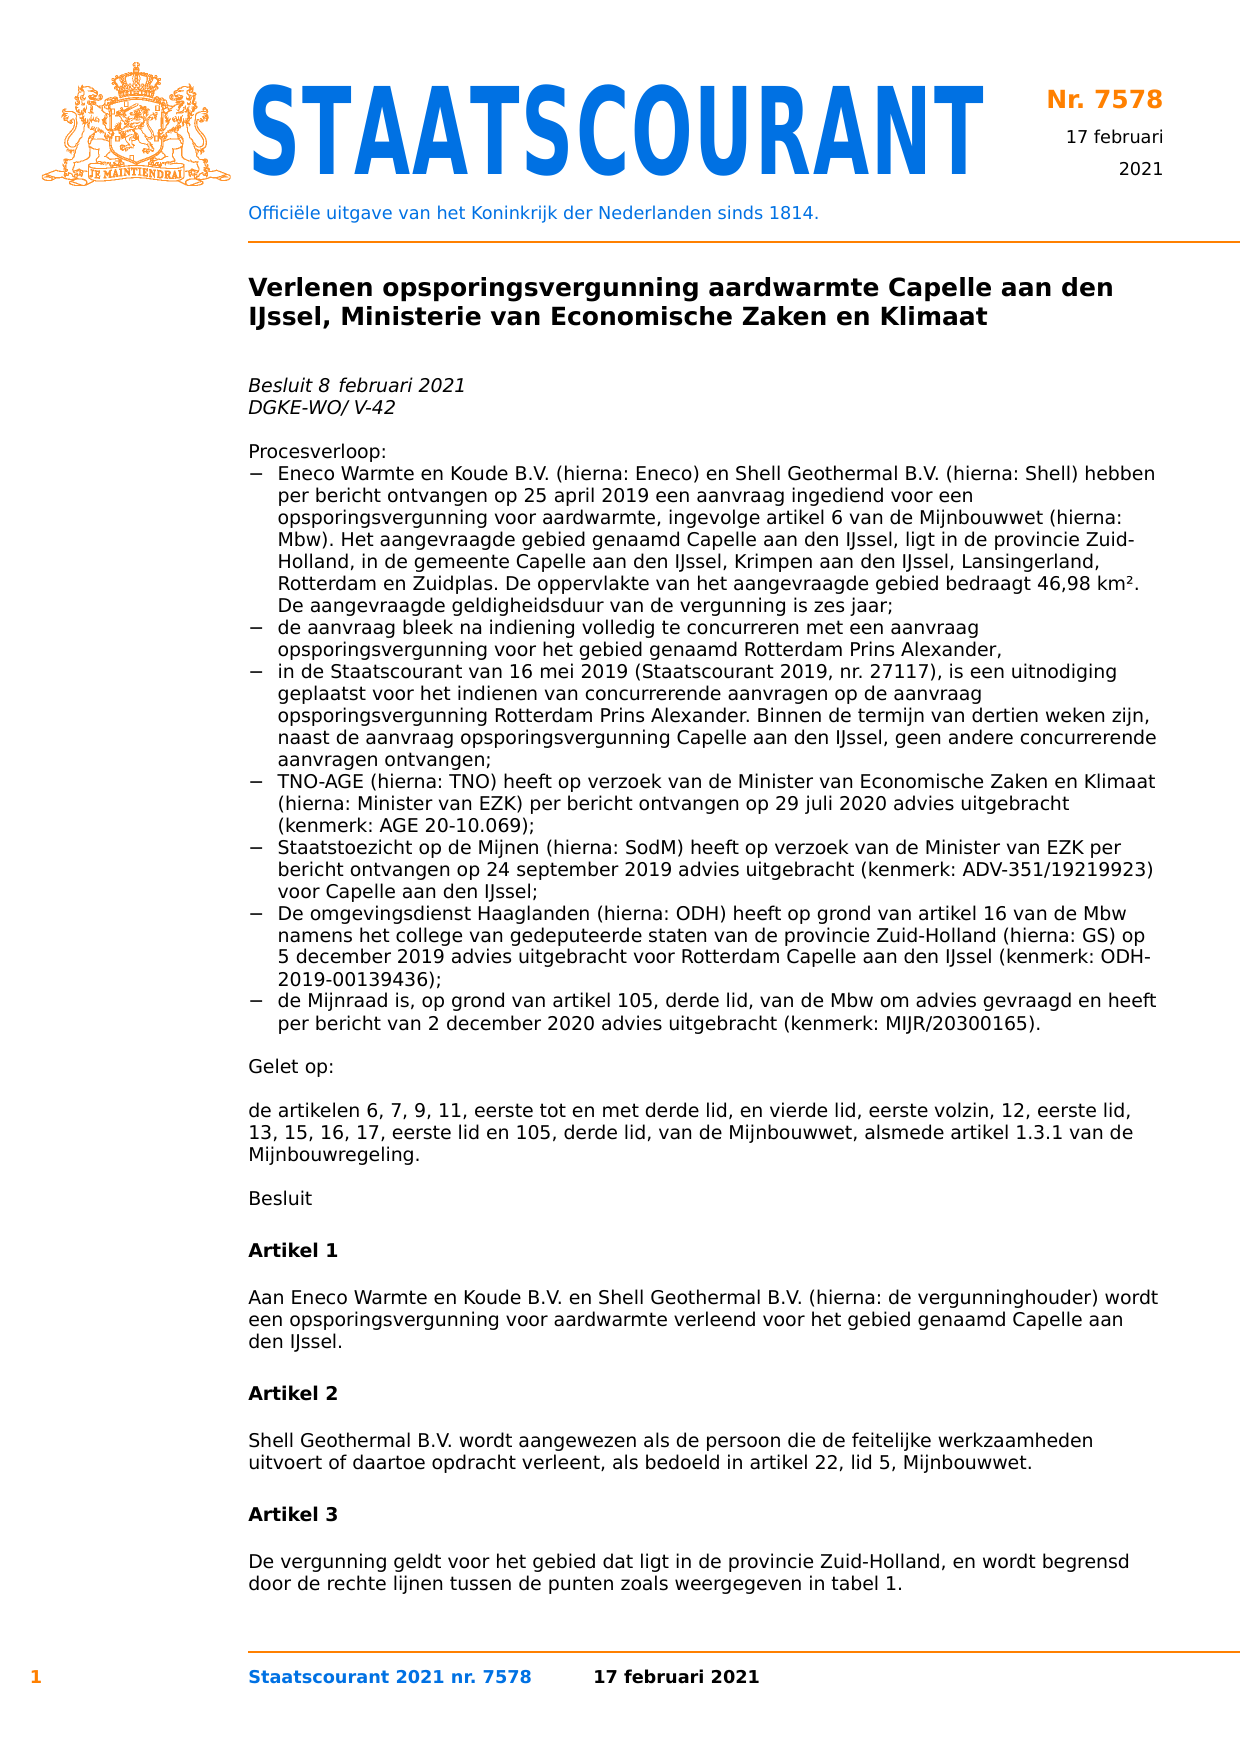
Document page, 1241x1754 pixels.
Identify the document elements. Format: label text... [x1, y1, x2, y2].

subtitle Verlenen opsporingsvergunning aardwarmte Capelle aan den IJssel, Ministerie van Economische Zaken en Klimaat [248, 273, 1163, 331]
text Gelet op: [248, 1056, 1163, 1078]
table_cell 17 februari [998, 121, 1240, 153]
table_cell Officiële uitgave van het Koninkrijk der Nederlanden sinds 1814. [248, 203, 1240, 241]
picture [41, 62, 231, 186]
subtitle Artikel 3 [248, 1504, 1163, 1526]
text − de Mijnraad is, op grond van artikel 105, derde lid, van de Mbw om advies gevraagd en heeft per bericht van 2 december 2020 advies uitgebracht (kenmerk: MIJR/20300165). [248, 990, 1163, 1034]
text De vergunning geldt voor het gebied dat ligt in de provincie Zuid-Holland, en wordt begrensd door de rechte lijnen tussen de punten zoals weergegeven in tabel 1. [248, 1551, 1163, 1595]
table_cell 2021 [998, 153, 1240, 203]
text − Staatstoezicht op de Mijnen (hierna: SodM) heeft op verzoek van de Minister van EZK per bericht ontvangen op 24 september 2019 advies uitgebracht (kenmerk: ADV-351/19219923) voor Capelle aan den IJssel; [248, 837, 1163, 902]
table_header Nr. 7578 [998, 62, 1240, 121]
text Shell Geothermal B.V. wordt aangewezen als de persoon die de feitelijke werkzaamheden uitvoert of daartoe opdracht verleent, als bedoeld in artikel 22, lid 5, Mijnbouwwet. [248, 1430, 1163, 1474]
table_header STAATSCOURANT [248, 62, 998, 203]
table_header [25, 62, 248, 241]
text Besluit [248, 1188, 1163, 1210]
subtitle Artikel 1 [248, 1240, 1163, 1262]
text Aan Eneco Warmte en Koude B.V. en Shell Geothermal B.V. (hierna: de vergunninghouder) wordt een opsporingsvergunning voor aardwarmte verleend voor het gebied genaamd Capelle aan den IJssel. [248, 1287, 1163, 1353]
text Procesverloop: [248, 441, 1163, 463]
text DGKE-WO/ V-42 [248, 397, 1163, 419]
text − Eneco Warmte en Koude B.V. (hierna: Eneco) en Shell Geothermal B.V. (hierna: Shell) hebben per bericht ontvangen op 25 april 2019 een aanvraag ingediend voor een opsporingsvergunning voor aardwarmte, ingevolge artikel 6 van de Mijnbouwwet (hierna: Mbw). Het aangevraagde gebied genaamd Capelle aan den IJssel, ligt in de provincie Zuid-Holland, in de gemeente Capelle aan den IJssel, Krimpen aan den IJssel, Lansingerland, Rotterdam en Zuidplas. De oppervlakte van het aangevraagde gebied bedraagt 46,98 km². De aangevraagde geldigheidsduur van de vergunning is zes jaar; [248, 463, 1163, 617]
text Besluit 8 februari 2021 [248, 375, 1163, 397]
text − in de Staatscourant van 16 mei 2019 (Staatscourant 2019, nr. 27117), is een uitnodiging geplaatst voor het indienen van concurrerende aanvragen op de aanvraag opsporingsvergunning Rotterdam Prins Alexander. Binnen de termijn van dertien weken zijn, naast de aanvraag opsporingsvergunning Capelle aan den IJssel, geen andere concurrerende aanvragen ontvangen; [248, 661, 1163, 771]
subtitle Artikel 2 [248, 1383, 1163, 1405]
text de artikelen 6, 7, 9, 11, eerste tot en met derde lid, en vierde lid, eerste volzin, 12, eerste lid, 13, 15, 16, 17, eerste lid en 105, derde lid, van de Mijnbouwwet, alsmede artikel 1.3.1 van de Mijnbouwregeling. [248, 1100, 1163, 1166]
text − De omgevingsdienst Haaglanden (hierna: ODH) heeft op grond van artikel 16 van de Mbw namens het college van gedeputeerde staten van de provincie Zuid-Holland (hierna: GS) op 5 december 2019 advies uitgebracht voor Rotterdam Capelle aan den IJssel (kenmerk: ODH-2019-00139436); [248, 902, 1163, 990]
text − de aanvraag bleek na indiening volledig te concurreren met een aanvraag opsporingsvergunning voor het gebied genaamd Rotterdam Prins Alexander, [248, 617, 1163, 661]
text − TNO-AGE (hierna: TNO) heeft op verzoek van de Minister van Economische Zaken en Klimaat (hierna: Minister van EZK) per bericht ontvangen op 29 juli 2020 advies uitgebracht (kenmerk: AGE 20-10.069); [248, 771, 1163, 837]
